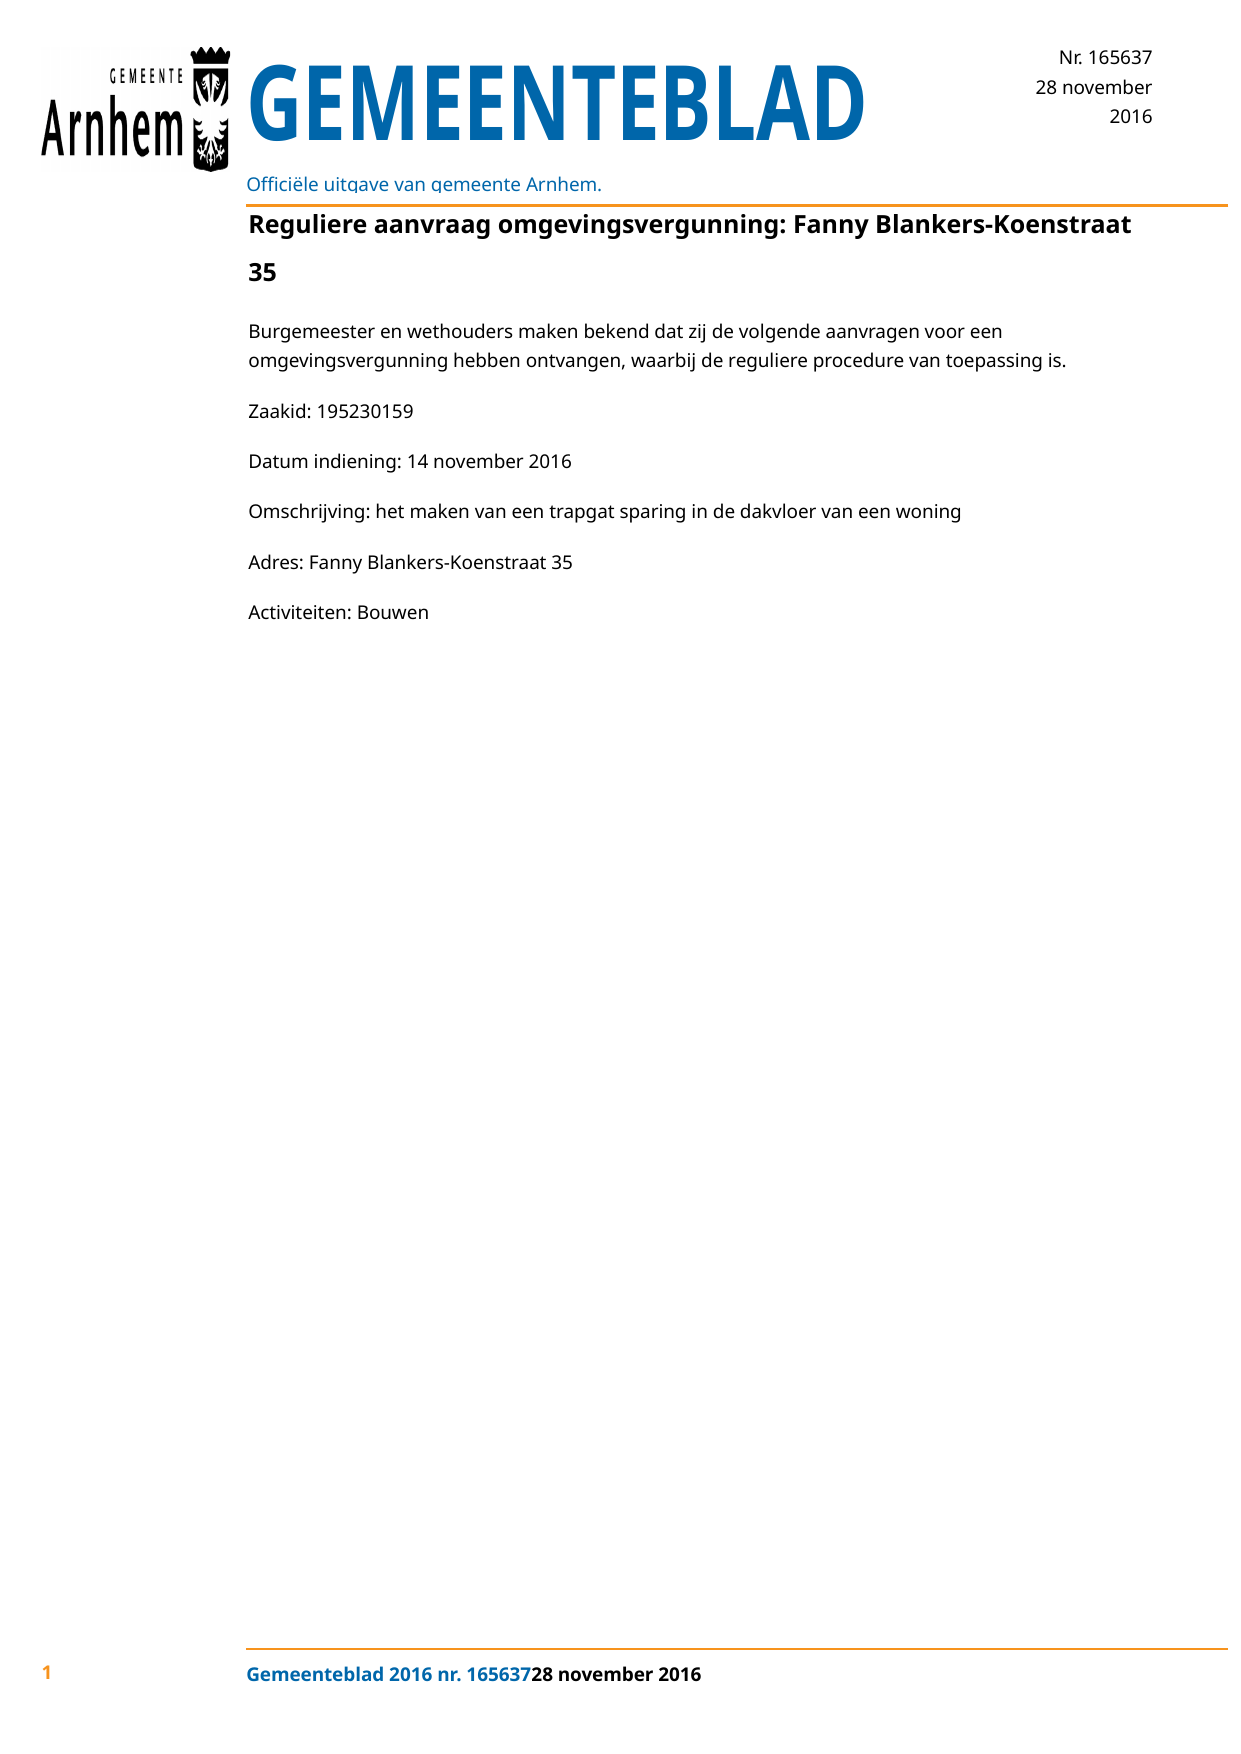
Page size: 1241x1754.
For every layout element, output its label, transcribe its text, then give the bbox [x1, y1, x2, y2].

text Omschrijving: het maken van een trapgat sparing in de dakvloer van een woning [248, 499, 1152, 524]
text Zaakid: 195230159 [248, 398, 1152, 424]
text Reguliere aanvraag omgevingsvergunning: Fanny Blankers-Koenstraat 35 [248, 207, 1152, 288]
picture [41, 47, 231, 172]
text Adres: Fanny Blankers-Koenstraat 35 [248, 549, 1152, 575]
text Datum indiening: 14 november 2016 [248, 448, 1152, 474]
text Activiteiten: Bouwen [248, 599, 1152, 625]
text Burgemeester en wethouders maken bekend dat zij de volgende aanvragen voor een omgevingsvergunning hebben ontvangen, waarbij de reguliere procedure van toepassing is. [248, 318, 1152, 373]
